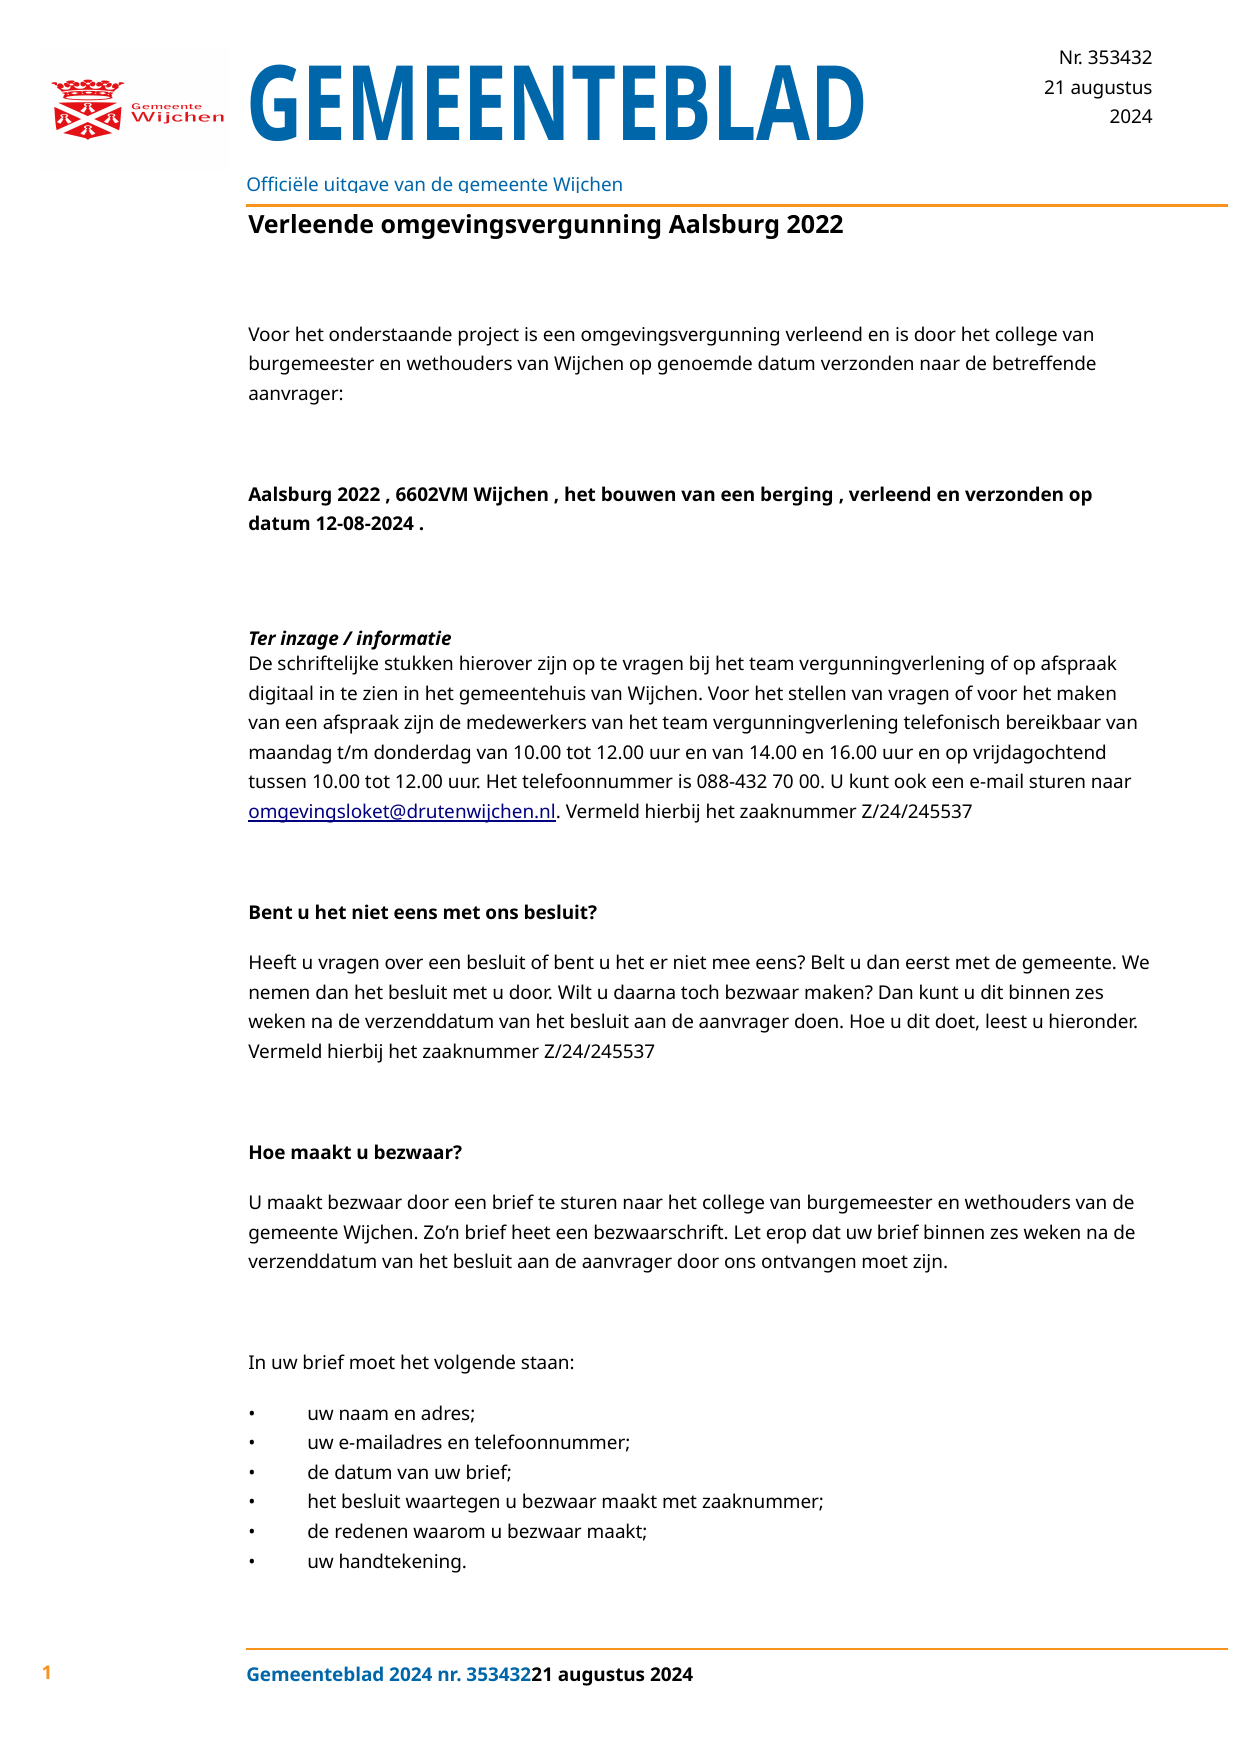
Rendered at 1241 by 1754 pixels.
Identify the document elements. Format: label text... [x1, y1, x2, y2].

text Hoe maakt u bezwaar? [248, 1139, 1152, 1165]
list uw e-mailadres en telefoonnummer; [248, 1429, 1152, 1455]
text Aalsburg 2022 , 6602VM Wijchen , het bouwen van een berging , verleend en verzonden op datum 12-08-2024 . [248, 481, 1152, 536]
list uw handtekening. [248, 1548, 1152, 1574]
list het besluit waartegen u bezwaar maakt met zaaknummer; [248, 1489, 1152, 1514]
text Bent u het niet eens met ons besluit? [248, 899, 1152, 925]
text Verleende omgevingsvergunning Aalsburg 2022 [248, 207, 1152, 241]
picture [41, 47, 231, 172]
list de datum van uw brief; [248, 1459, 1152, 1485]
list de redenen waarom u bezwaar maakt; [248, 1518, 1152, 1544]
text Ter inzage / informatie [248, 625, 1152, 650]
list uw naam en adres; [248, 1400, 1152, 1426]
text Voor het onderstaande project is een omgevingsvergunning verleend en is door het college van burgemeester en wethouders van Wijchen op genoemde datum verzonden naar de betreffende aanvrager: [248, 321, 1152, 406]
text U maakt bezwaar door een brief te sturen naar het college van burgemeester en wethouders van de gemeente Wijchen. Zo’n brief heet een bezwaarschrift. Let erop dat uw brief binnen zes weken na de verzenddatum van het besluit aan de aanvrager door ons ontvangen moet zijn. [248, 1189, 1152, 1274]
text Heeft u vragen over een besluit of bent u het er niet mee eens? Belt u dan eerst met de gemeente. We nemen dan het besluit met u door. Wilt u daarna toch bezwaar maken? Dan kunt u dit binnen zes weken na de verzenddatum van het besluit aan de aanvrager doen. Hoe u dit doet, leest u hieronder. Vermeld hierbij het zaaknummer Z/24/245537 [248, 949, 1152, 1064]
text In uw brief moet het volgende staan: [248, 1349, 1152, 1375]
text De schriftelijke stukken hierover zijn op te vragen bij het team vergunningverlening of op afspraak digitaal in te zien in het gemeentehuis van Wijchen. Voor het stellen van vragen of voor het maken van een afspraak zijn de medewerkers van het team vergunningverlening telefonisch bereikbaar van maandag t/m donderdag van 10.00 tot 12.00 uur en van 14.00 en 16.00 uur en op vrijdagochtend tussen 10.00 tot 12.00 uur. Het telefoonnummer is 088-432 70 00. U kunt ook een e-mail sturen naar omgevingsloket@drutenwijchen.nl. Vermeld hierbij het zaaknummer Z/24/245537 [248, 650, 1152, 824]
